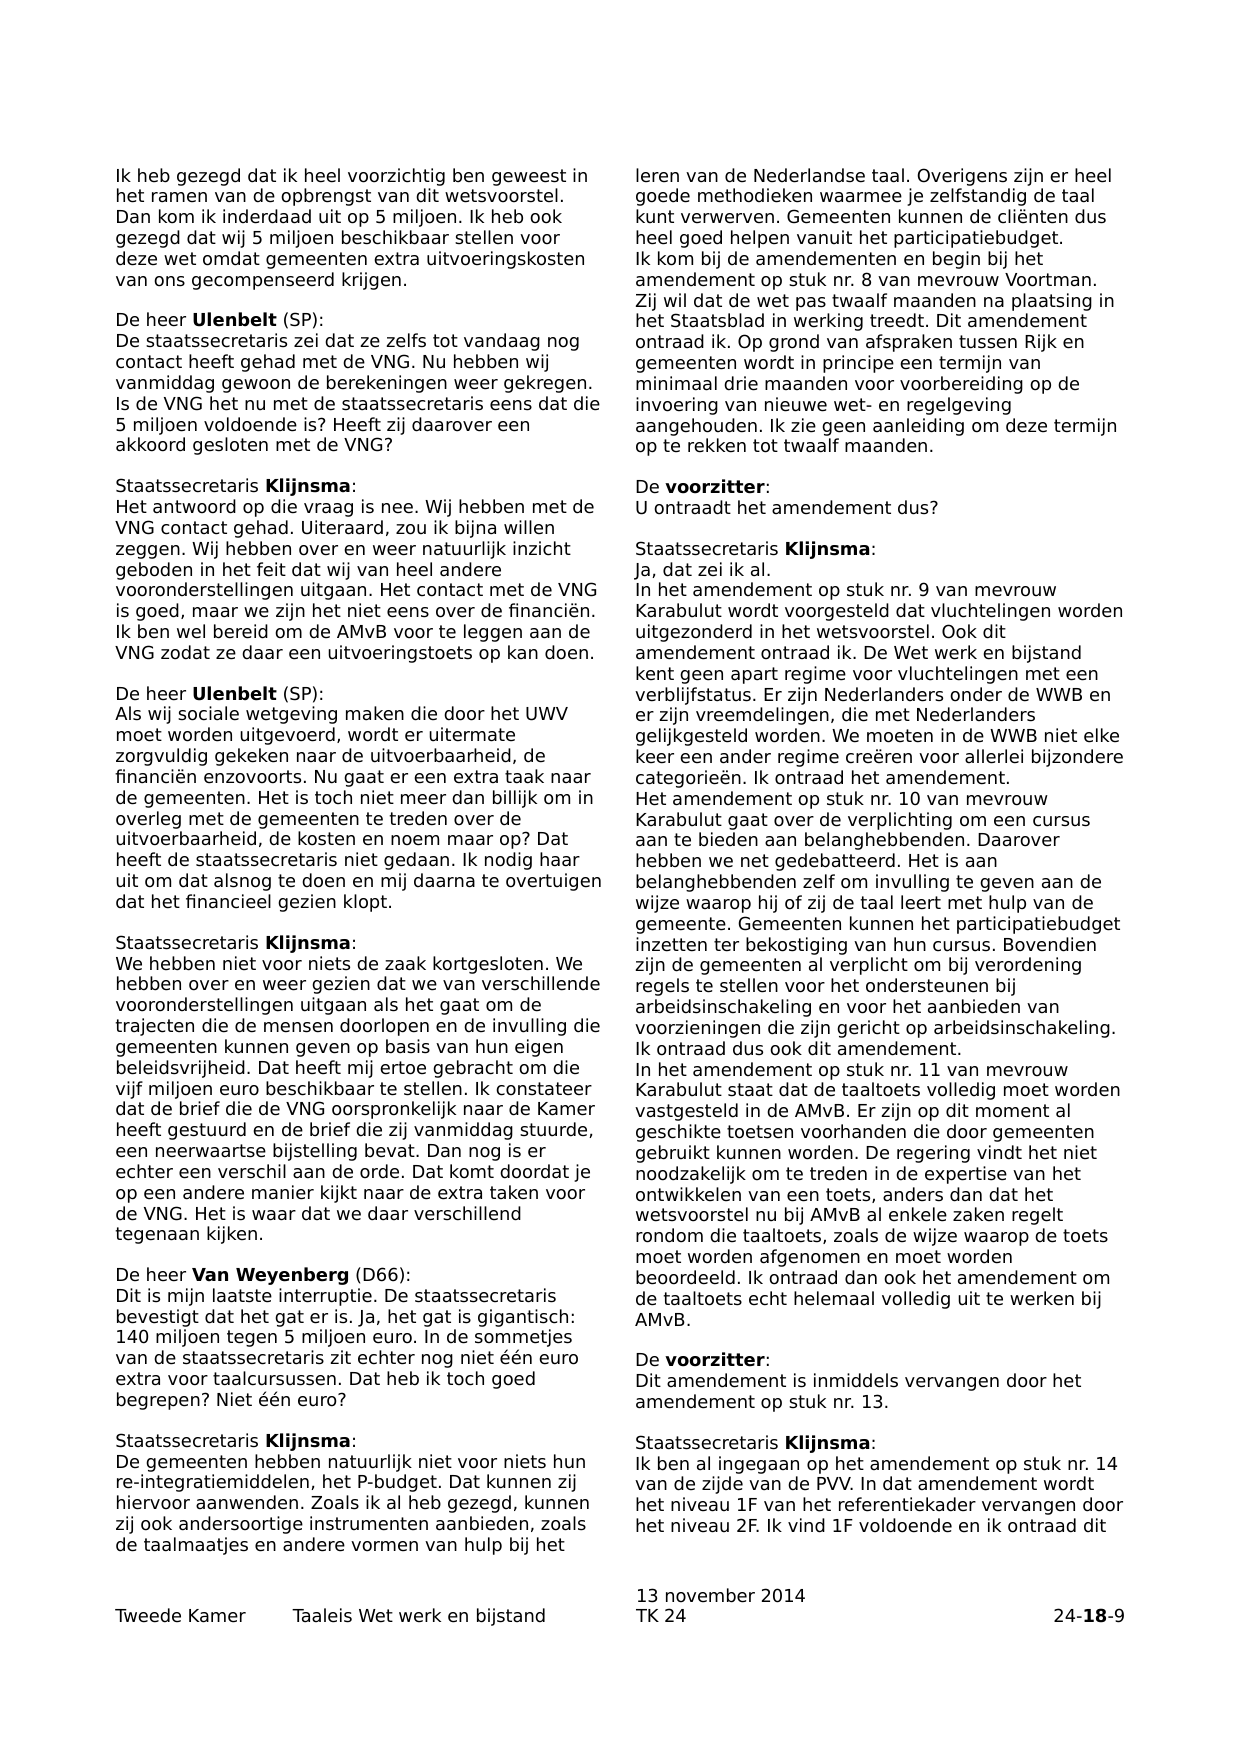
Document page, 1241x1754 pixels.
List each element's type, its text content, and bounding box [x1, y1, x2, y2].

text Staatssecretaris Klijnsma: [115, 932, 605, 953]
text De heer Van Weyenberg (D66): [115, 1265, 605, 1286]
text Ik ben al ingegaan op het amendement op stuk nr. 14 van de zijde van de PVV. In dat amendement wordt het niveau 1F van het referentiekader vervangen door het niveau 2F. Ik vind 1F voldoende en ik ontraad dit [635, 1453, 1125, 1537]
text Het antwoord op die vraag is nee. Wij hebben met de VNG contact gehad. Uiteraard, zou ik bijna willen zeggen. Wij hebben over en weer natuurlijk inzicht geboden in het feit dat wij van heel andere vooronderstellingen uitgaan. Het contact met de VNG is goed, maar we zijn het niet eens over de financiën. Ik ben wel bereid om de AMvB voor te leggen aan de VNG zodat ze daar een uitvoeringstoets op kan doen. [115, 497, 605, 663]
text Het amendement op stuk nr. 10 van mevrouw Karabulut gaat over de verplichting om een cursus aan te bieden aan belanghebbenden. Daarover hebben we net gedebatteerd. Het is aan belanghebbenden zelf om invulling te geven aan de wijze waarop hij of zij de taal leert met hulp van de gemeente. Gemeenten kunnen het participatiebudget inzetten ter bekostiging van hun cursus. Bovendien zijn de gemeenten al verplicht om bij verordening regels te stellen voor het ondersteunen bij arbeidsinschakeling en voor het aanbieden van voorzieningen die zijn gericht op arbeidsinschakeling. Ik ontraad dus ook dit amendement. [635, 788, 1125, 1059]
text De staatssecretaris zei dat ze zelfs tot vandaag nog contact heeft gehad met de VNG. Nu hebben wij vanmiddag gewoon de berekeningen weer gekregen. Is de VNG het nu met de staatssecretaris eens dat die 5 miljoen voldoende is? Heeft zij daarover een akkoord gesloten met de VNG? [115, 331, 605, 456]
text De heer Ulenbelt (SP): [115, 683, 605, 704]
text leren van de Nederlandse taal. Overigens zijn er heel goede methodieken waarmee je zelfstandig de taal kunt verwerven. Gemeenten kunnen de cliënten dus heel goed helpen vanuit het participatiebudget. [635, 165, 1125, 249]
text Ja, dat zei ik al. [635, 559, 1125, 580]
text In het amendement op stuk nr. 11 van mevrouw Karabulut staat dat de taaltoets volledig moet worden vastgesteld in de AMvB. Er zijn op dit moment al geschikte toetsen voorhanden die door gemeenten gebruikt kunnen worden. De regering vindt het niet noodzakelijk om te treden in de expertise van het ontwikkelen van een toets, anders dan dat het wetsvoorstel nu bij AMvB al enkele zaken regelt rondom die taaltoets, zoals de wijze waarop de toets moet worden afgenomen en moet worden beoordeeld. Ik ontraad dan ook het amendement om de taaltoets echt helemaal volledig uit te werken bij AMvB. [635, 1059, 1125, 1330]
text Ik heb gezegd dat ik heel voorzichtig ben geweest in het ramen van de opbrengst van dit wetsvoorstel. Dan kom ik inderdaad uit op 5 miljoen. Ik heb ook gezegd dat wij 5 miljoen beschikbaar stellen voor deze wet omdat gemeenten extra uitvoeringskosten van ons gecompenseerd krijgen. [115, 165, 605, 290]
text We hebben niet voor niets de zaak kortgesloten. We hebben over en weer gezien dat we van verschillende vooronderstellingen uitgaan als het gaat om de trajecten die de mensen doorlopen en de invulling die gemeenten kunnen geven op basis van hun eigen beleidsvrijheid. Dat heeft mij ertoe gebracht om die vijf miljoen euro beschikbaar te stellen. Ik constateer dat de brief die de VNG oorspronkelijk naar de Kamer heeft gestuurd en de brief die zij vanmiddag stuurde, een neerwaartse bijstelling bevat. Dan nog is er echter een verschil aan de orde. Dat komt doordat je op een andere manier kijkt naar de extra taken voor de VNG. Het is waar dat we daar verschillend tegenaan kijken. [115, 953, 605, 1245]
text De voorzitter: [635, 477, 1125, 498]
text Als wij sociale wetgeving maken die door het UWV moet worden uitgevoerd, wordt er uitermate zorgvuldig gekeken naar de uitvoerbaarheid, de financiën enzovoorts. Nu gaat er een extra taak naar de gemeenten. Het is toch niet meer dan billijk om in overleg met de gemeenten te treden over de uitvoerbaarheid, de kosten en noem maar op? Dat heeft de staatssecretaris niet gedaan. Ik nodig haar uit om dat alsnog te doen en mij daarna te overtuigen dat het financieel gezien klopt. [115, 704, 605, 912]
text De heer Ulenbelt (SP): [115, 310, 605, 331]
text Dit is mijn laatste interruptie. De staatssecretaris bevestigt dat het gat er is. Ja, het gat is gigantisch: 140 miljoen tegen 5 miljoen euro. In de sommetjes van de staatssecretaris zit echter nog niet één euro extra voor taalcursussen. Dat heb ik toch goed begrepen? Niet één euro? [115, 1286, 605, 1411]
text Dit amendement is inmiddels vervangen door het amendement op stuk nr. 13. [635, 1371, 1125, 1412]
text Staatssecretaris Klijnsma: [115, 476, 605, 497]
text De gemeenten hebben natuurlijk niet voor niets hun re-integratiemiddelen, het P-budget. Dat kunnen zij hiervoor aanwenden. Zoals ik al heb gezegd, kunnen zij ook andersoortige instrumenten aanbieden, zoals de taalmaatjes en andere vormen van hulp bij het [115, 1451, 605, 1556]
text Staatssecretaris Klijnsma: [635, 538, 1125, 559]
text Staatssecretaris Klijnsma: [635, 1432, 1125, 1453]
text Staatssecretaris Klijnsma: [115, 1431, 605, 1451]
text De voorzitter: [635, 1350, 1125, 1371]
text U ontraadt het amendement dus? [635, 498, 1125, 518]
text Ik kom bij de amendementen en begin bij het amendement op stuk nr. 8 van mevrouw Voortman. Zij wil dat de wet pas twaalf maanden na plaatsing in het Staatsblad in werking treedt. Dit amendement ontraad ik. Op grond van afspraken tussen Rijk en gemeenten wordt in principe een termijn van minimaal drie maanden voor voorbereiding op de invoering van nieuwe wet- en regelgeving aangehouden. Ik zie geen aanleiding om deze termijn op te rekken tot twaalf maanden. [635, 249, 1125, 457]
text In het amendement op stuk nr. 9 van mevrouw Karabulut wordt voorgesteld dat vluchtelingen worden uitgezonderd in het wetsvoorstel. Ook dit amendement ontraad ik. De Wet werk en bijstand kent geen apart regime voor vluchtelingen met een verblijfstatus. Er zijn Nederlanders onder de WWB en er zijn vreemdelingen, die met Nederlanders gelijkgesteld worden. We moeten in de WWB niet elke keer een ander regime creëren voor allerlei bijzondere categorieën. Ik ontraad het amendement. [635, 580, 1125, 788]
